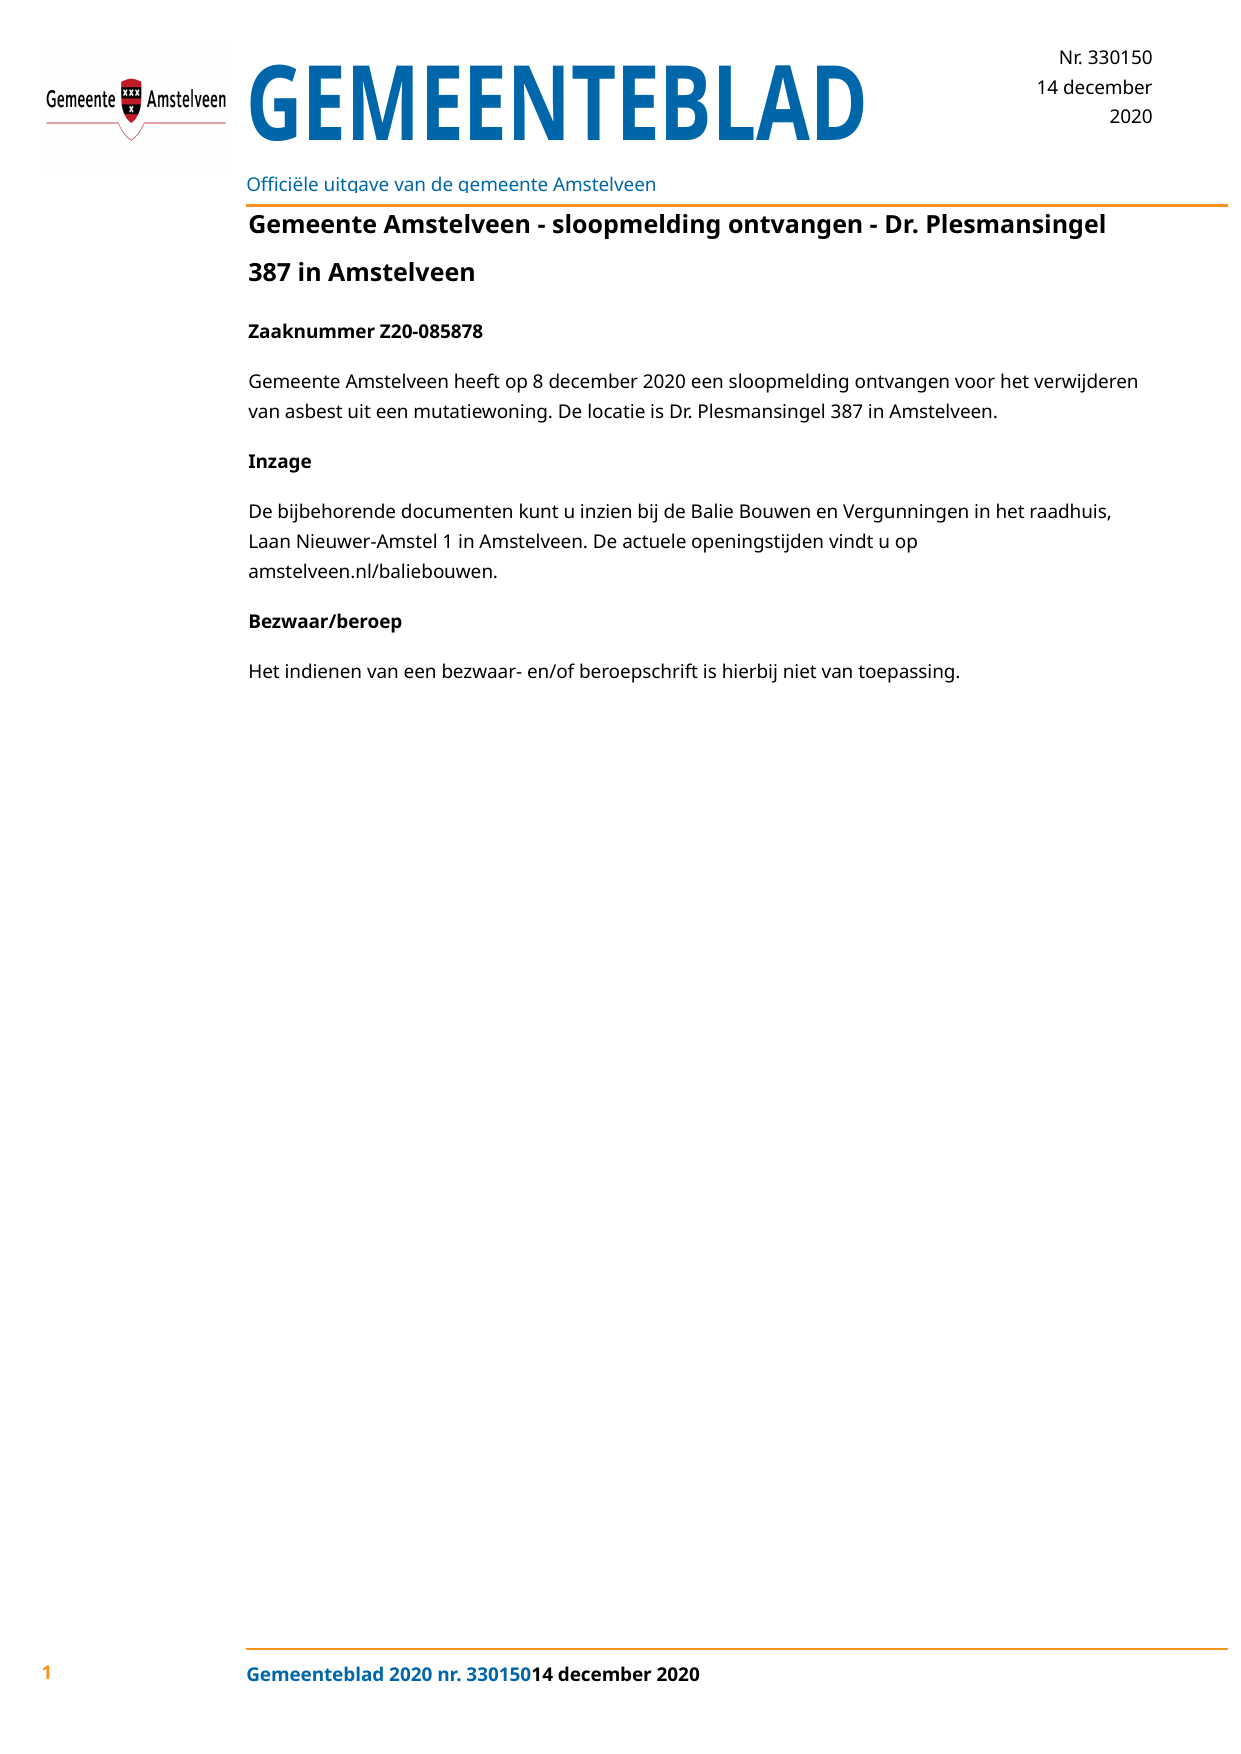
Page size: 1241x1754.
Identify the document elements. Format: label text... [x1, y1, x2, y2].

text Gemeente Amstelveen heeft op 8 december 2020 een sloopmelding ontvangen voor het verwijderen van asbest uit een mutatiewoning. De locatie is Dr. Plesmansingel 387 in Amstelveen. [248, 368, 1152, 424]
text Gemeente Amstelveen - sloopmelding ontvangen - Dr. Plesmansingel 387 in Amstelveen [248, 207, 1152, 288]
picture [41, 47, 231, 172]
text Inzage [248, 448, 1152, 474]
text Bezwaar/beroep [248, 608, 1152, 634]
text Zaaknummer Z20-085878 [248, 318, 1152, 344]
text De bijbehorende documenten kunt u inzien bij de Balie Bouwen en Vergunningen in het raadhuis, Laan Nieuwer-Amstel 1 in Amstelveen. De actuele openingstijden vindt u op amstelveen.nl/baliebouwen. [248, 499, 1152, 584]
text Het indienen van een bezwaar- en/of beroepschrift is hierbij niet van toepassing. [248, 659, 1152, 684]
